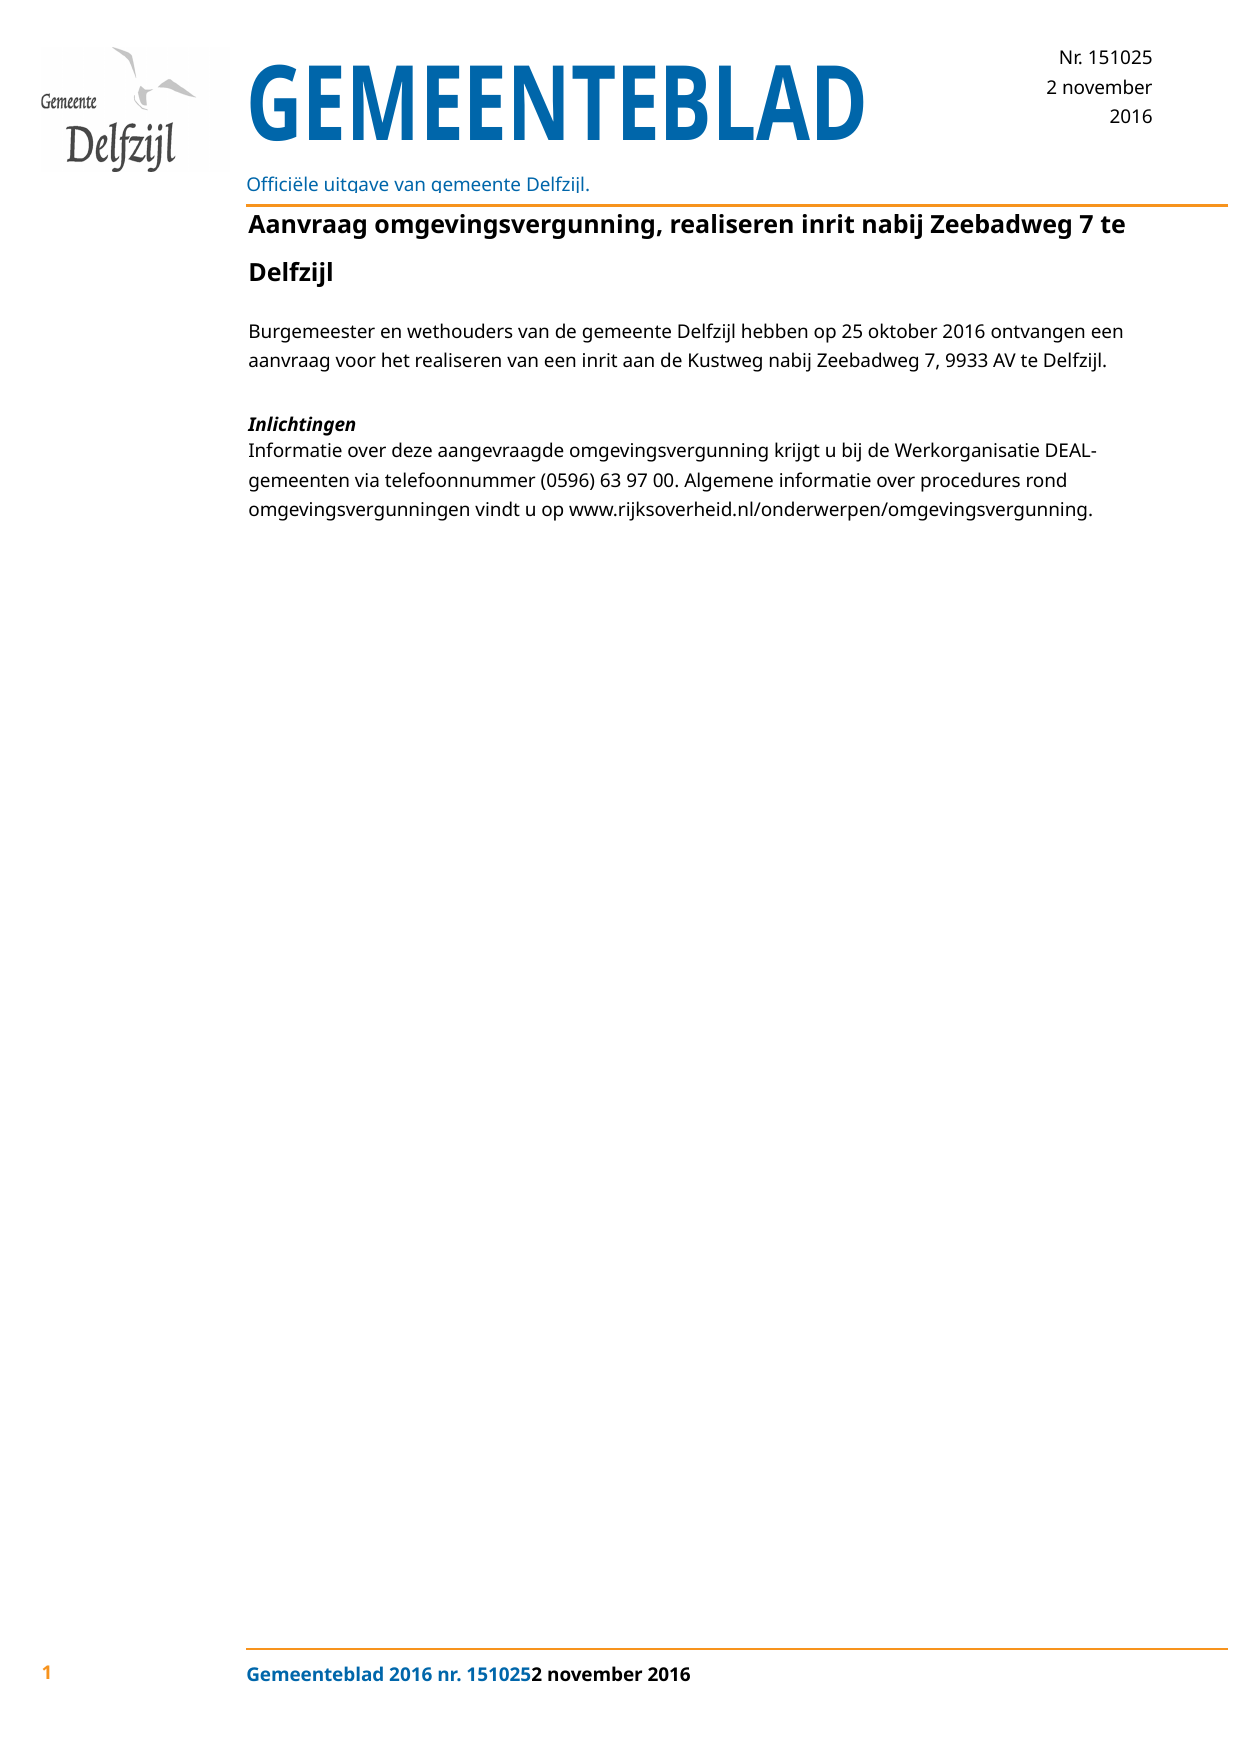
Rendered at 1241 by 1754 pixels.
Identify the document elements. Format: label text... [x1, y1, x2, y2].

picture [41, 47, 231, 172]
text Aanvraag omgevingsvergunning, realiseren inrit nabij Zeebadweg 7 te Delfzijl [248, 207, 1152, 288]
text Inlichtingen [248, 411, 1152, 437]
text Burgemeester en wethouders van de gemeente Delfzijl hebben op 25 oktober 2016 ontvangen een aanvraag voor het realiseren van een inrit aan de Kustweg nabij Zeebadweg 7, 9933 AV te Delfzijl. [248, 318, 1152, 373]
text Informatie over deze aangevraagde omgevingsvergunning krijgt u bij de Werkorganisatie DEAL-gemeenten via telefoonnummer (0596) 63 97 00. Algemene informatie over procedures rond omgevingsvergunningen vindt u op www.rijksoverheid.nl/onderwerpen/omgevingsvergunning. [248, 437, 1152, 522]
